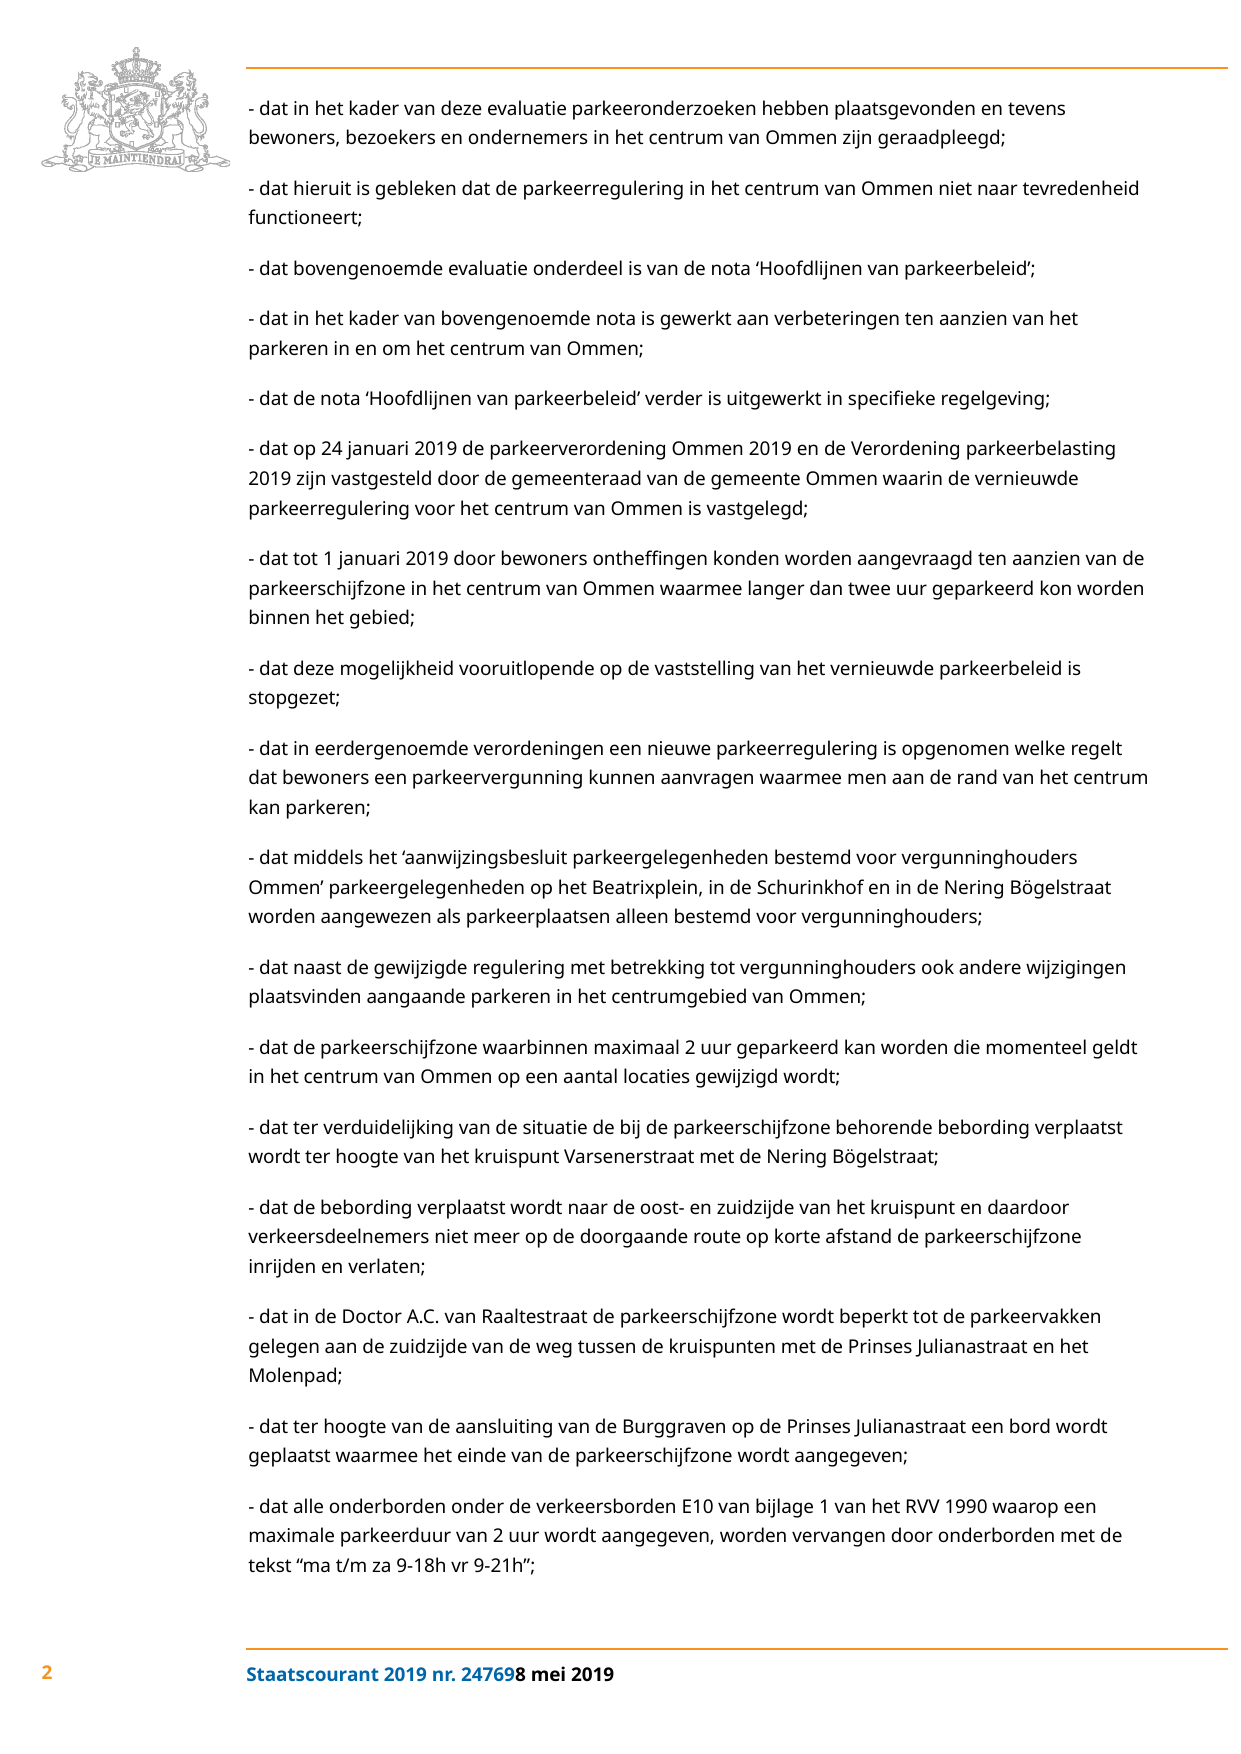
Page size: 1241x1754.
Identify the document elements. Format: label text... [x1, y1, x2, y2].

text - dat op 24 januari 2019 de parkeerverordening Ommen 2019 en de Verordening parkeerbelasting 2019 zijn vastgesteld door de gemeenteraad van de gemeente Ommen waarin de vernieuwde parkeerregulering voor het centrum van Ommen is vastgelegd; [248, 436, 1152, 521]
text - dat naast de gewijzigde regulering met betrekking tot vergunninghouders ook andere wijzigingen plaatsvinden aangaande parkeren in het centrumgebied van Ommen; [248, 954, 1152, 1009]
text - dat in eerdergenoemde verordeningen een nieuwe parkeerregulering is opgenomen welke regelt dat bewoners een parkeervergunning kunnen aanvragen waarmee men aan de rand van het centrum kan parkeren; [248, 735, 1152, 820]
picture [41, 47, 231, 172]
text - dat ter hoogte van de aansluiting van de Burggraven op de Prinses Julianastraat een bord wordt geplaatst waarmee het einde van de parkeerschijfzone wordt aangegeven; [248, 1413, 1152, 1468]
text - dat in het kader van bovengenoemde nota is gewerkt aan verbeteringen ten aanzien van het parkeren in en om het centrum van Ommen; [248, 305, 1152, 361]
text - dat middels het ‘aanwijzingsbesluit parkeergelegenheden bestemd voor vergunninghouders Ommen’ parkeergelegenheden op het Beatrixplein, in de Schurinkhof en in de Nering Bögelstraat worden aangewezen als parkeerplaatsen alleen bestemd voor vergunninghouders; [248, 844, 1152, 929]
text - dat ter verduidelijking van de situatie de bij de parkeerschijfzone behorende bebording verplaatst wordt ter hoogte van het kruispunt Varsenerstraat met de Nering Bögelstraat; [248, 1114, 1152, 1169]
text - dat in het kader van deze evaluatie parkeeronderzoeken hebben plaatsgevonden en tevens bewoners, bezoekers en ondernemers in het centrum van Ommen zijn geraadpleegd; [248, 95, 1152, 150]
text - dat bovengenoemde evaluatie onderdeel is van de nota ‘Hoofdlijnen van parkeerbeleid’; [248, 255, 1152, 281]
text - dat hieruit is gebleken dat de parkeerregulering in het centrum van Ommen niet naar tevredenheid functioneert; [248, 175, 1152, 230]
text - dat alle onderborden onder de verkeersborden E10 van bijlage 1 van het RVV 1990 waarop een maximale parkeerduur van 2 uur wordt aangegeven, worden vervangen door onderborden met de tekst “ma t/m za 9-18h vr 9-21h”; [248, 1493, 1152, 1578]
text - dat de nota ‘Hoofdlijnen van parkeerbeleid’ verder is uitgewerkt in specifieke regelgeving; [248, 385, 1152, 411]
text - dat de parkeerschijfzone waarbinnen maximaal 2 uur geparkeerd kan worden die momenteel geldt in het centrum van Ommen op een aantal locaties gewijzigd wordt; [248, 1034, 1152, 1089]
text - dat deze mogelijkheid vooruitlopende op de vaststelling van het vernieuwde parkeerbeleid is stopgezet; [248, 655, 1152, 710]
text - dat de bebording verplaatst wordt naar de oost- en zuidzijde van het kruispunt en daardoor verkeersdeelnemers niet meer op de doorgaande route op korte afstand de parkeerschijfzone inrijden en verlaten; [248, 1194, 1152, 1279]
text - dat tot 1 januari 2019 door bewoners ontheffingen konden worden aangevraagd ten aanzien van de parkeerschijfzone in het centrum van Ommen waarmee langer dan twee uur geparkeerd kon worden binnen het gebied; [248, 545, 1152, 630]
text - dat in de Doctor A.C. van Raaltestraat de parkeerschijfzone wordt beperkt tot de parkeervakken gelegen aan de zuidzijde van de weg tussen de kruispunten met de Prinses Julianastraat en het Molenpad; [248, 1303, 1152, 1388]
